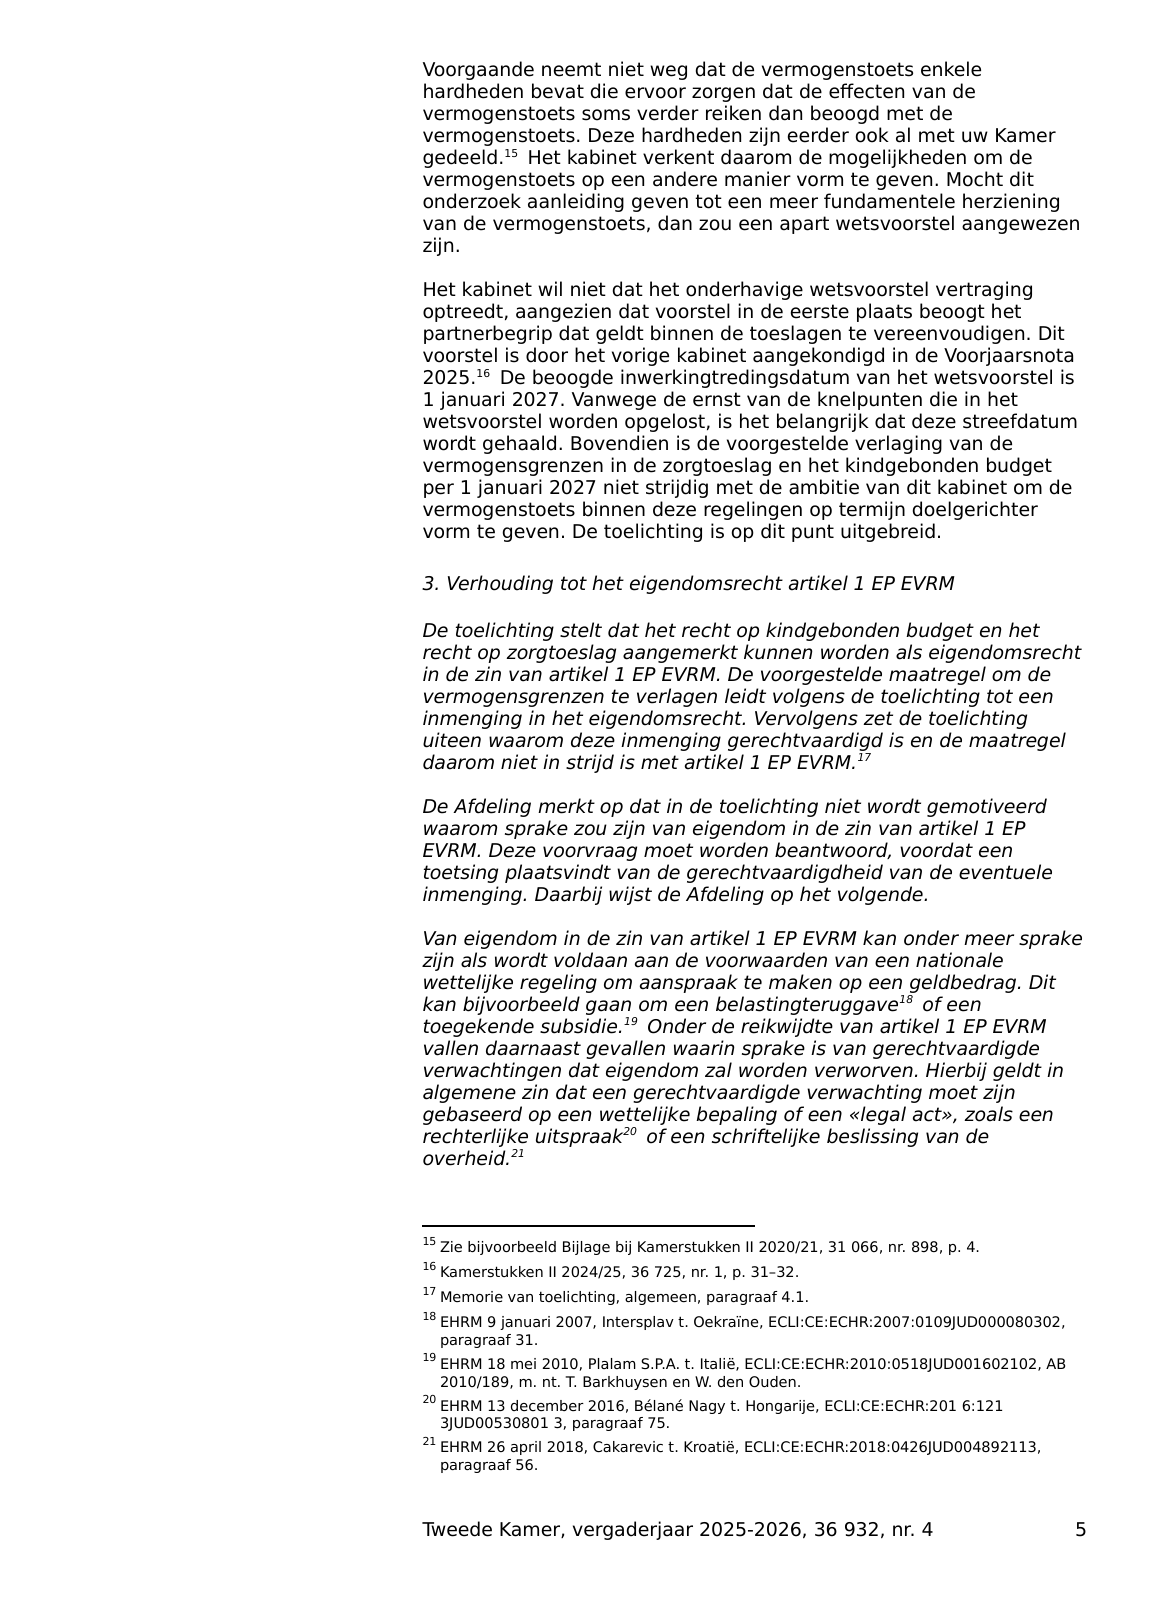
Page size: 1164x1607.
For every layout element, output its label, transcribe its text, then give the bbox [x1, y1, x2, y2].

text Memorie van toelichting, algemeen, paragraaf 4.1. [422, 1285, 1087, 1307]
text Zie bijvoorbeeld Bijlage bij Kamerstukken II 2020/21, 31 066, nr. 898, p. 4. [422, 1235, 1087, 1257]
text Voorgaande neemt niet weg dat de vermogenstoets enkele hardheden bevat die ervoor zorgen dat de effecten van de vermogenstoets soms verder reiken dan beoogd met de vermogenstoets. Deze hardheden zijn eerder ook al met uw Kamer gedeeld. Het kabinet verkent daarom de mogelijkheden om de vermogenstoets op een andere manier vorm te geven. Mocht dit onderzoek aanleiding geven tot een meer fundamentele herziening van de vermogenstoets, dan zou een apart wetsvoorstel aangewezen zijn. [422, 59, 1087, 257]
text Kamerstukken II 2024/25, 36 725, nr. 1, p. 31–32. [422, 1260, 1087, 1282]
text EHRM 18 mei 2010, Plalam S.P.A. t. Italië, ECLI:CE:ECHR:2010:0518JUD001602102, AB 2010/189, m. nt. T. Barkhuysen en W. den Ouden. [422, 1352, 1087, 1391]
text Het kabinet wil niet dat het onderhavige wetsvoorstel vertraging optreedt, aangezien dat voorstel in de eerste plaats beoogt het partnerbegrip dat geldt binnen de toeslagen te vereenvoudigen. Dit voorstel is door het vorige kabinet aangekondigd in de Voorjaarsnota 2025. De beoogde inwerkingtredingsdatum van het wetsvoorstel is 1 januari 2027. Vanwege de ernst van de knelpunten die in het wetsvoorstel worden opgelost, is het belangrijk dat deze streefdatum wordt gehaald. Bovendien is de voorgestelde verlaging van de vermogensgrenzen in de zorgtoeslag en het kindgebonden budget per 1 januari 2027 niet strijdig met de ambitie van dit kabinet om de vermogenstoets binnen deze regelingen op termijn doelgerichter vorm te geven. De toelichting is op dit punt uitgebreid. [422, 279, 1087, 543]
text EHRM 9 januari 2007, Intersplav t. Oekraïne, ECLI:CE:ECHR:2007:0109JUD000080302, paragraaf 31. [422, 1310, 1087, 1349]
text De Afdeling merkt op dat in de toelichting niet wordt gemotiveerd waarom sprake zou zijn van eigendom in de zin van artikel 1 EP EVRM. Deze voorvraag moet worden beantwoord, voordat een toetsing plaatsvindt van de gerechtvaardigdheid van de eventuele inmenging. Daarbij wijst de Afdeling op het volgende. [422, 796, 1087, 906]
text EHRM 13 december 2016, Bélané Nagy t. Hongarije, ECLI:CE:ECHR:201 6:121 3JUD00530801 3, paragraaf 75. [422, 1393, 1087, 1432]
text De toelichting stelt dat het recht op kindgebonden budget en het recht op zorgtoeslag aangemerkt kunnen worden als eigendomsrecht in de zin van artikel 1 EP EVRM. De voorgestelde maatregel om de vermogensgrenzen te verlagen leidt volgens de toelichting tot een inmenging in het eigendomsrecht. Vervolgens zet de toelichting uiteen waarom deze inmenging gerechtvaardigd is en de maatregel daarom niet in strijd is met artikel 1 EP EVRM. [422, 620, 1087, 774]
text EHRM 26 april 2018, Cakarevic t. Kroatië, ECLI:CE:ECHR:2018:0426JUD004892113, paragraaf 56. [422, 1435, 1087, 1474]
text Van eigendom in de zin van artikel 1 EP EVRM kan onder meer sprake zijn als wordt voldaan aan de voorwaarden van een nationale wettelijke regeling om aanspraak te maken op een geldbedrag. Dit kan bijvoorbeeld gaan om een belastingteruggave of een toegekende subsidie. Onder de reikwijdte van artikel 1 EP EVRM vallen daarnaast gevallen waarin sprake is van gerechtvaardigde verwachtingen dat eigendom zal worden verworven. Hierbij geldt in algemene zin dat een gerechtvaardigde verwachting moet zijn gebaseerd op een wettelijke bepaling of een «legal act», zoals een rechterlijke uitspraak of een schriftelijke beslissing van de overheid. [422, 928, 1087, 1170]
subtitle 3. Verhouding tot het eigendomsrecht artikel 1 EP EVRM [422, 573, 1087, 595]
